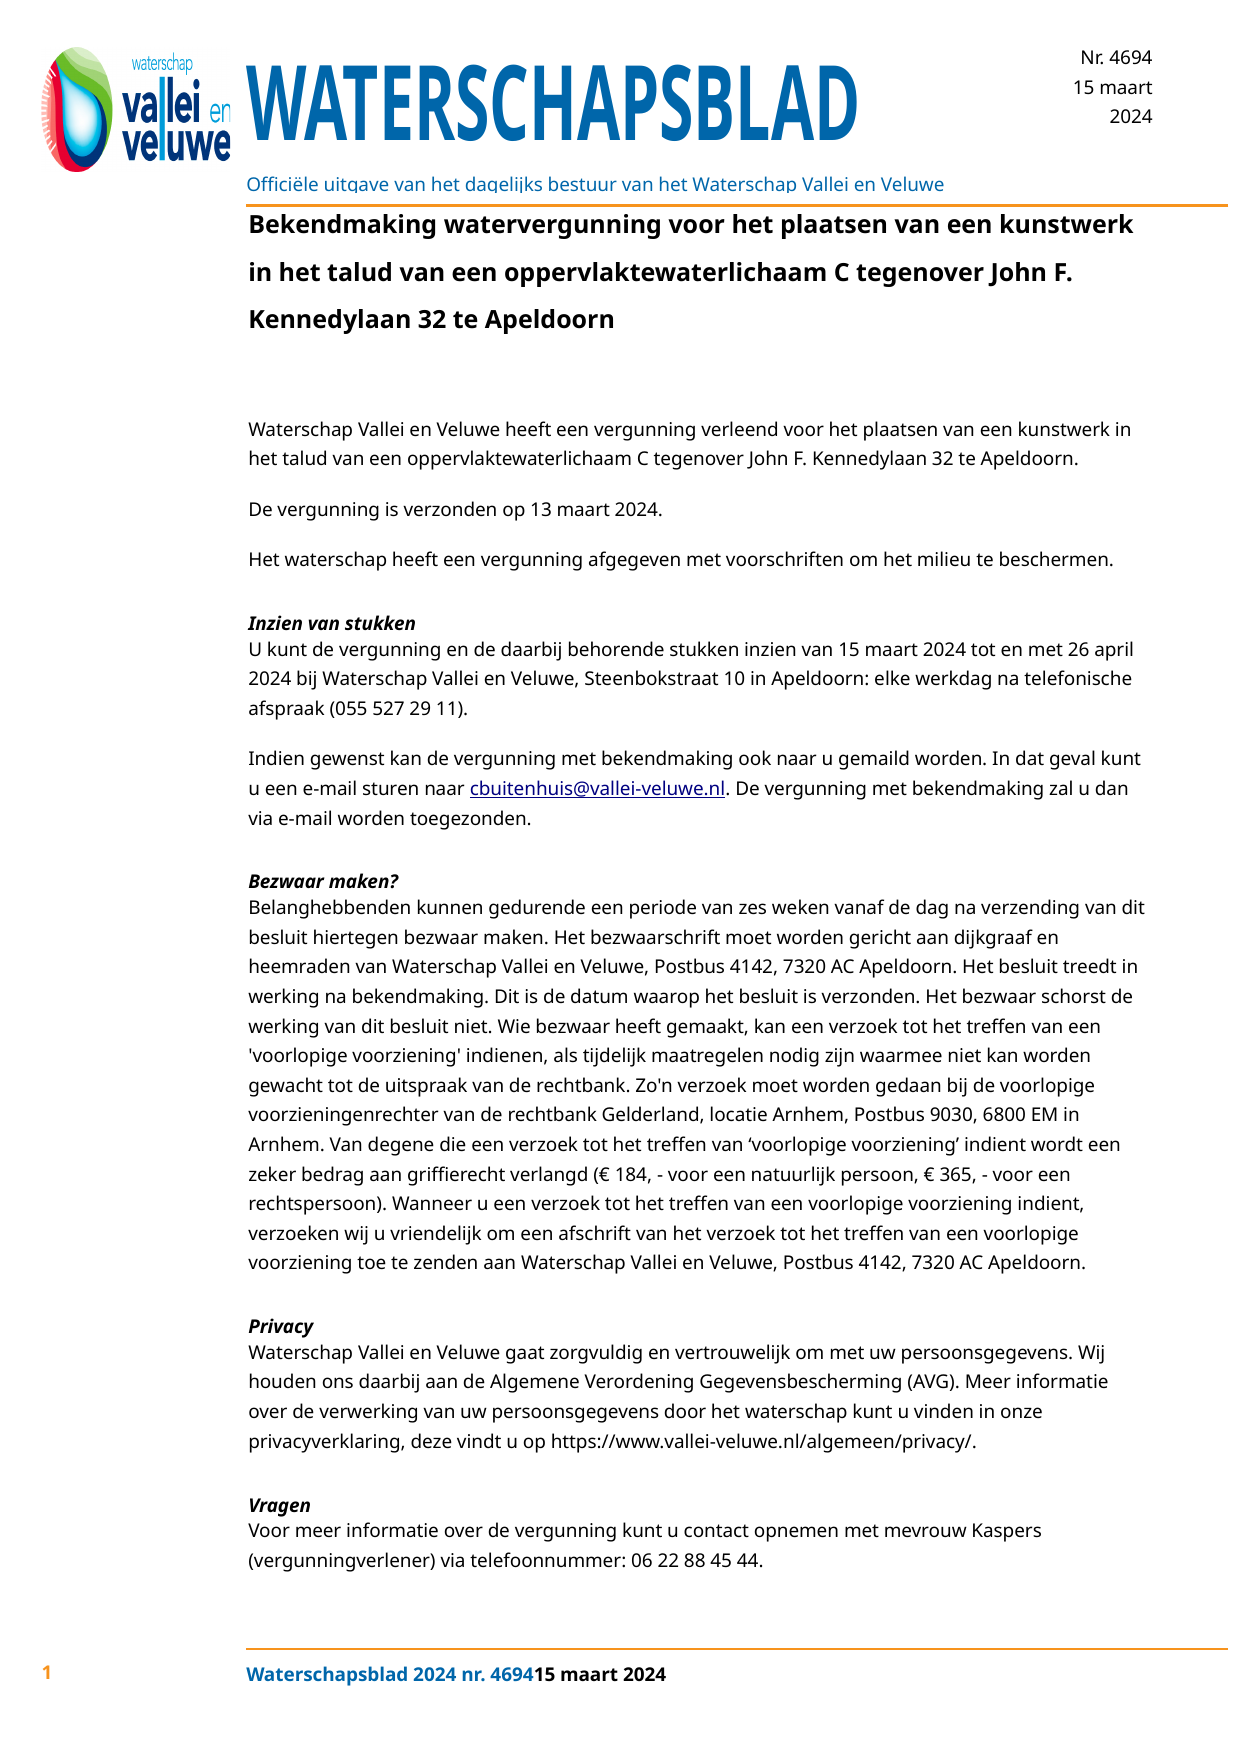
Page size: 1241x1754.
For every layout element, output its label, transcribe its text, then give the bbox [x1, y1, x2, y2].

text Bekendmaking watervergunning voor het plaatsen van een kunstwerk in het talud van een oppervlaktewaterlichaam C tegenover John F. Kennedylaan 32 te Apeldoorn [248, 207, 1152, 336]
text Het waterschap heeft een vergunning afgegeven met voorschriften om het milieu te beschermen. [248, 546, 1152, 572]
text Waterschap Vallei en Veluwe heeft een vergunning verleend voor het plaatsen van een kunstwerk in het talud van een oppervlaktewaterlichaam C tegenover John F. Kennedylaan 32 te Apeldoorn. [248, 416, 1152, 471]
text Waterschap Vallei en Veluwe gaat zorgvuldig en vertrouwelijk om met uw persoonsgegevens. Wij houden ons daarbij aan de Algemene Verordening Gegevensbescherming (AVG). Meer informatie over de verwerking van uw persoonsgegevens door het waterschap kunt u vinden in onze privacyverklaring, deze vindt u op https://www.vallei-veluwe.nl/algemeen/privacy/. [248, 1339, 1152, 1454]
picture [41, 47, 231, 172]
text Bezwaar maken? [248, 869, 1152, 894]
text De vergunning is verzonden op 13 maart 2024. [248, 496, 1152, 522]
text Indien gewenst kan de vergunning met bekendmaking ook naar u gemaild worden. In dat geval kunt u een e-mail sturen naar cbuitenhuis@vallei-veluwe.nl. De vergunning met bekendmaking zal u dan via e-mail worden toegezonden. [248, 746, 1152, 831]
text Belanghebbenden kunnen gedurende een periode van zes weken vanaf de dag na verzending van dit besluit hiertegen bezwaar maken. Het bezwaarschrift moet worden gericht aan dijkgraaf en heemraden van Waterschap Vallei en Veluwe, Postbus 4142, 7320 AC Apeldoorn. Het besluit treedt in werking na bekendmaking. Dit is de datum waarop het besluit is verzonden. Het bezwaar schorst de werking van dit besluit niet. Wie bezwaar heeft gemaakt, kan een verzoek tot het treffen van een 'voorlopige voorziening' indienen, als tijdelijk maatregelen nodig zijn waarmee niet kan worden gewacht tot de uitspraak van de rechtbank. Zo'n verzoek moet worden gedaan bij de voorlopige voorzieningenrechter van de rechtbank Gelderland, locatie Arnhem, Postbus 9030, 6800 EM in Arnhem. Van degene die een verzoek tot het treffen van ‘voorlopige voorziening’ indient wordt een zeker bedrag aan griffierecht verlangd (€ 184, - voor een natuurlijk persoon, € 365, - voor een rechtspersoon). Wanneer u een verzoek tot het treffen van een voorlopige voorziening indient, verzoeken wij u vriendelijk om een afschrift van het verzoek tot het treffen van een voorlopige voorziening toe te zenden aan Waterschap Vallei en Veluwe, Postbus 4142, 7320 AC Apeldoorn. [248, 894, 1152, 1275]
text Privacy [248, 1313, 1152, 1339]
text U kunt de vergunning en de daarbij behorende stukken inzien van 15 maart 2024 tot en met 26 april 2024 bij Waterschap Vallei en Veluwe, Steenbokstraat 10 in Apeldoorn: elke werkdag na telefonische afspraak (055 527 29 11). [248, 636, 1152, 721]
text Inzien van stukken [248, 610, 1152, 636]
text Voor meer informatie over de vergunning kunt u contact opnemen met mevrouw Kaspers (vergunningverlener) via telefoonnummer: 06 22 88 45 44. [248, 1518, 1152, 1573]
text Vragen [248, 1492, 1152, 1518]
